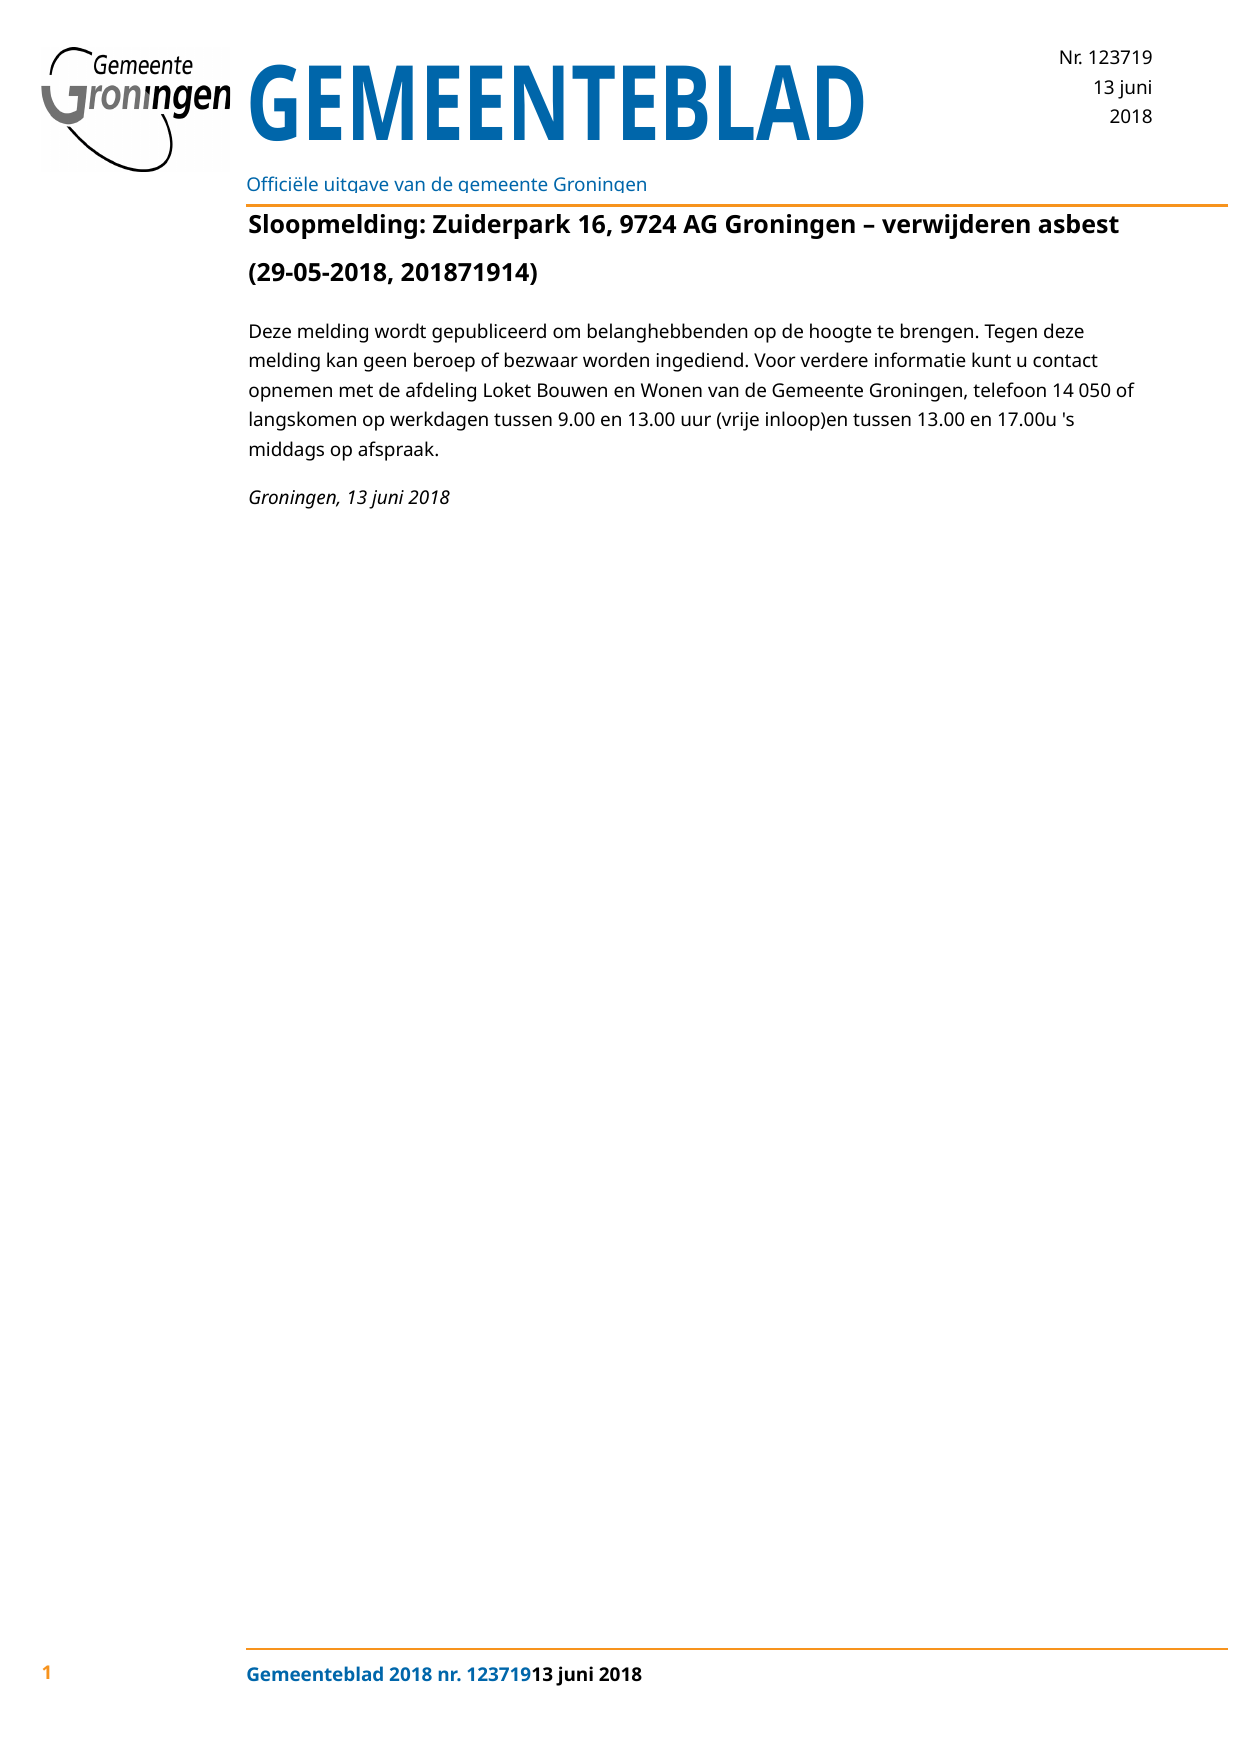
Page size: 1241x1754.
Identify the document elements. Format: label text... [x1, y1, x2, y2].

text Groningen, 13 juni 2018 [248, 484, 1152, 510]
text Sloopmelding: Zuiderpark 16, 9724 AG Groningen – verwijderen asbest (29-05-2018, 201871914) [248, 207, 1152, 288]
text Deze melding wordt gepubliceerd om belanghebbenden op de hoogte te brengen. Tegen deze melding kan geen beroep of bezwaar worden ingediend. Voor verdere informatie kunt u contact opnemen met de afdeling Loket Bouwen en Wonen van de Gemeente Groningen, telefoon 14 050 of langskomen op werkdagen tussen 9.00 en 13.00 uur (vrije inloop)en tussen 13.00 en 17.00u 's middags op afspraak. [248, 318, 1152, 462]
picture [41, 47, 231, 172]
